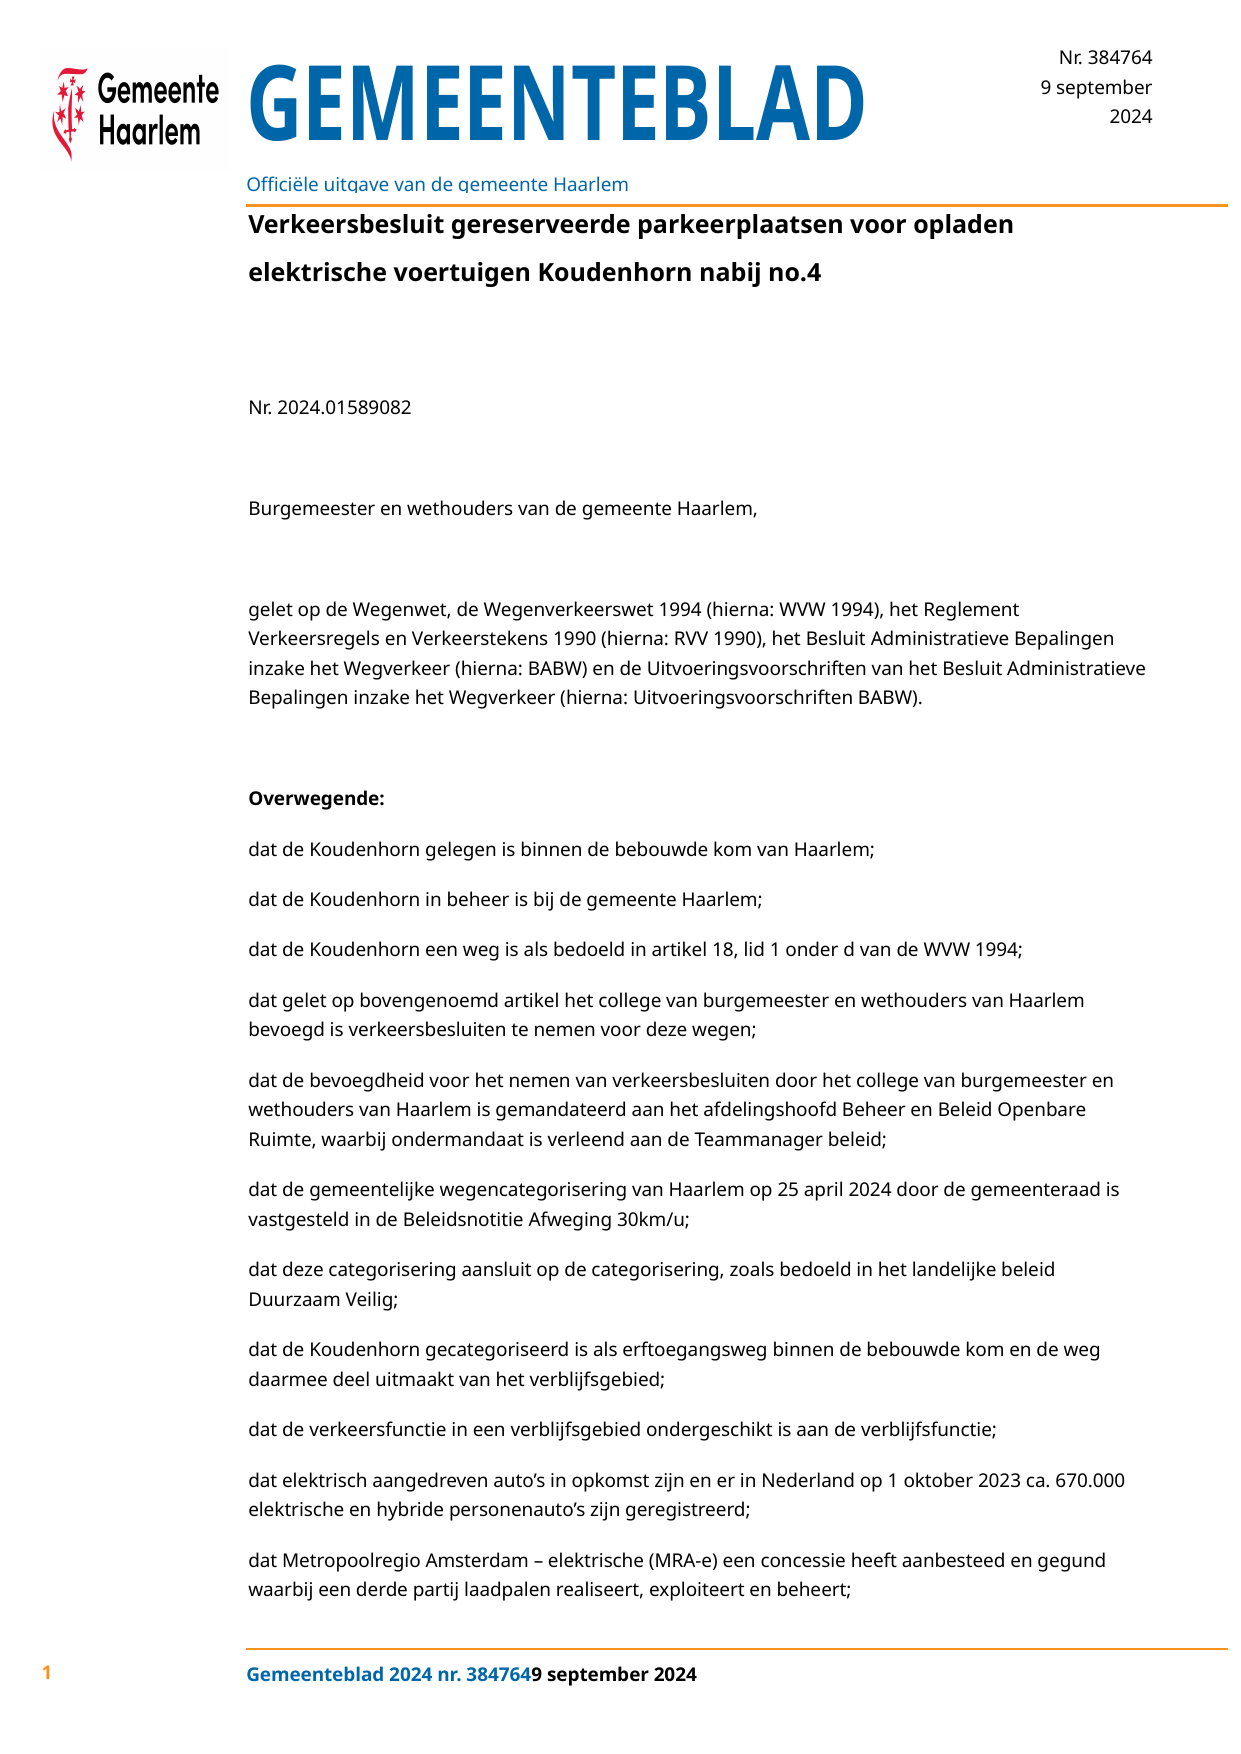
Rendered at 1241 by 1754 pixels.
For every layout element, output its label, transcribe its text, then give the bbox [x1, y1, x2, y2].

text Overwegende: [248, 785, 1152, 811]
text dat de Koudenhorn gelegen is binnen de bebouwde kom van Haarlem; [248, 836, 1152, 861]
text dat Metropoolregio Amsterdam – elektrische (MRA-e) een concessie heeft aanbesteed en gegund waarbij een derde partij laadpalen realiseert, exploiteert en beheert; [248, 1547, 1152, 1602]
text dat de gemeentelijke wegencategorisering van Haarlem op 25 april 2024 door de gemeenteraad is vastgesteld in de Beleidsnotitie Afweging 30km/u; [248, 1177, 1152, 1232]
text Burgemeester en wethouders van de gemeente Haarlem, [248, 495, 1152, 521]
text dat elektrisch aangedreven auto’s in opkomst zijn en er in Nederland op 1 oktober 2023 ca. 670.000 elektrische en hybride personenauto’s zijn geregistreerd; [248, 1467, 1152, 1522]
text dat de Koudenhorn gecategoriseerd is als erftoegangsweg binnen de bebouwde kom en de weg daarmee deel uitmaakt van het verblijfsgebied; [248, 1337, 1152, 1392]
text dat gelet op bovengenoemd artikel het college van burgemeester en wethouders van Haarlem bevoegd is verkeersbesluiten te nemen voor deze wegen; [248, 987, 1152, 1042]
text Verkeersbesluit gereserveerde parkeerplaatsen voor opladen elektrische voertuigen Koudenhorn nabij no.4 [248, 207, 1152, 288]
picture [41, 47, 231, 172]
text dat de bevoegdheid voor het nemen van verkeersbesluiten door het college van burgemeester en wethouders van Haarlem is gemandateerd aan het afdelingshoofd Beheer en Beleid Openbare Ruimte, waarbij ondermandaat is verleend aan de Teammanager beleid; [248, 1067, 1152, 1152]
text dat de Koudenhorn in beheer is bij de gemeente Haarlem; [248, 886, 1152, 912]
text Nr. 2024.01589082 [248, 394, 1152, 420]
text dat de verkeersfunctie in een verblijfsgebied ondergeschikt is aan de verblijfsfunctie; [248, 1417, 1152, 1442]
text dat de Koudenhorn een weg is als bedoeld in artikel 18, lid 1 onder d van de WVW 1994; [248, 937, 1152, 962]
text gelet op de Wegenwet, de Wegenverkeerswet 1994 (hierna: WVW 1994), het Reglement Verkeersregels en Verkeerstekens 1990 (hierna: RVV 1990), het Besluit Administratieve Bepalingen inzake het Wegverkeer (hierna: BABW) en de Uitvoeringsvoorschriften van het Besluit Administratieve Bepalingen inzake het Wegverkeer (hierna: Uitvoeringsvoorschriften BABW). [248, 596, 1152, 710]
text dat deze categorisering aansluit op de categorisering, zoals bedoeld in het landelijke beleid Duurzaam Veilig; [248, 1257, 1152, 1312]
